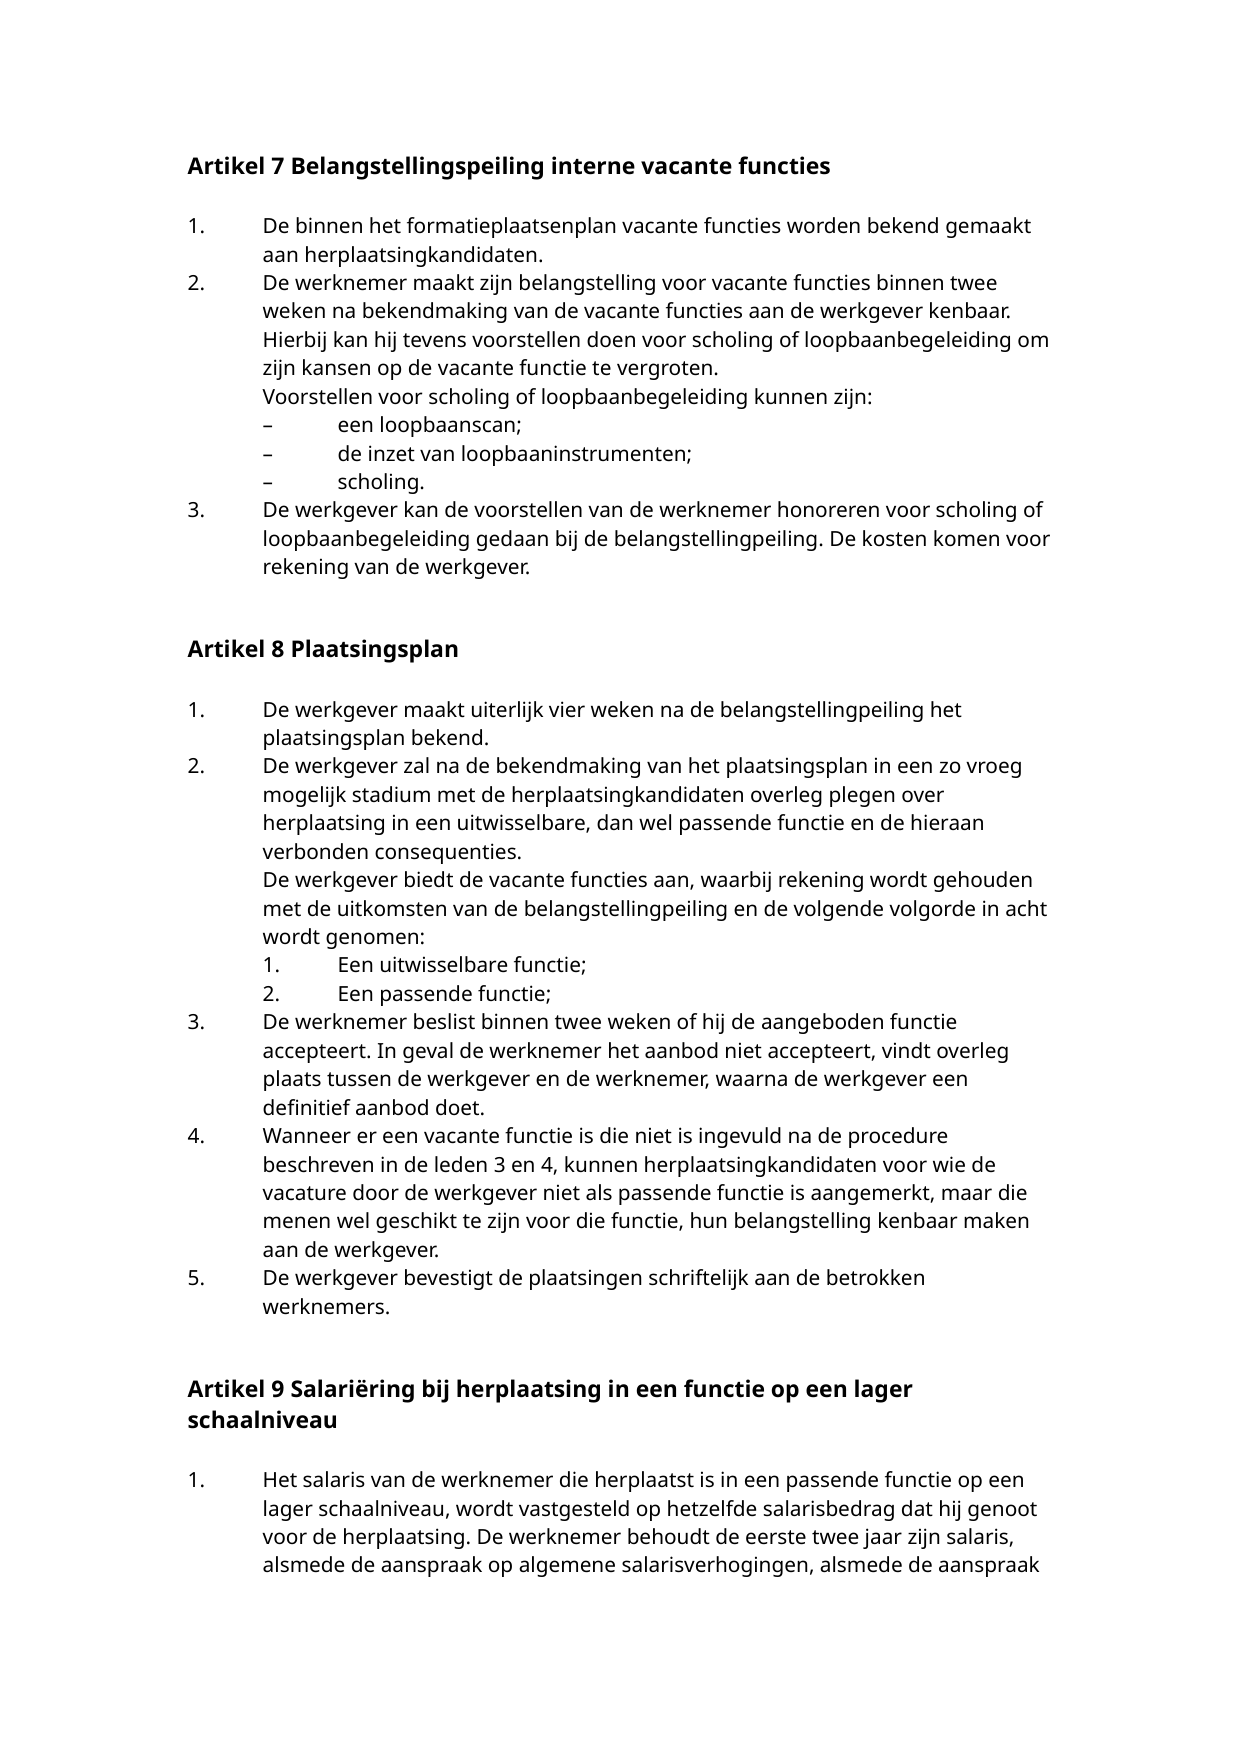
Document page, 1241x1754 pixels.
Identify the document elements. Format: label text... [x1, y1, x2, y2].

list Een uitwisselbare functie; [262, 951, 1053, 979]
list De werkgever maakt uiterlijk vier weken na de belangstellingpeiling het plaatsingsplan bekend. [187, 695, 1053, 752]
list De binnen het formatieplaatsenplan vacante functies worden bekend gemaakt aan herplaatsingkandidaten. [187, 211, 1053, 268]
list Het salaris van de werknemer die herplaatst is in een passende functie op een lager schaalniveau, wordt vastgesteld op hetzelfde salarisbedrag dat hij genoot voor de herplaatsing. De werknemer behoudt de eerste twee jaar zijn salaris, alsmede de aanspraak op algemene salarisverhogingen, alsmede de aanspraak [187, 1465, 1053, 1579]
list De werkgever kan de voorstellen van de werknemer honoreren voor scholing of loopbaanbegeleiding gedaan bij de belangstellingpeiling. De kosten komen voor rekening van de werkgever. [187, 496, 1053, 581]
list De werknemer beslist binnen twee weken of hij de aangeboden functie accepteert. In geval de werknemer het aanbod niet accepteert, vindt overleg plaats tussen de werkgever en de werknemer, waarna de werkgever een definitief aanbod doet. [187, 1007, 1053, 1121]
list scholing. [262, 467, 1053, 496]
list De werkgever biedt de vacante functies aan, waarbij rekening wordt gehouden met de uitkomsten van de belangstellingpeiling en de volgende volgorde in acht wordt genomen: [187, 865, 1053, 951]
list een loopbaanscan; [262, 410, 1053, 439]
list de inzet van loopbaaninstrumenten; [262, 439, 1053, 467]
list De werkgever bevestigt de plaatsingen schriftelijk aan de betrokken werknemers. [187, 1263, 1053, 1320]
list Voorstellen voor scholing of loopbaanbegeleiding kunnen zijn: [187, 382, 1053, 410]
subtitle Artikel 8 Plaatsingsplan [187, 633, 1053, 665]
list De werkgever zal na de bekendmaking van het plaatsingsplan in een zo vroeg mogelijk stadium met de herplaatsingkandidaten overleg plegen over herplaatsing in een uitwisselbare, dan wel passende functie en de hieraan verbonden consequenties. [187, 752, 1053, 865]
list Wanneer er een vacante functie is die niet is ingevuld na de procedure beschreven in de leden 3 en 4, kunnen herplaatsingkandidaten voor wie de vacature door de werkgever niet als passende functie is aangemerkt, maar die menen wel geschikt te zijn voor die functie, hun belangstelling kenbaar maken aan de werkgever. [187, 1121, 1053, 1263]
list Een passende functie; [262, 979, 1053, 1007]
list De werknemer maakt zijn belangstelling voor vacante functies binnen twee weken na bekendmaking van de vacante functies aan de werkgever kenbaar. Hierbij kan hij tevens voorstellen doen voor scholing of loopbaanbegeleiding om zijn kansen op de vacante functie te vergroten. [187, 268, 1053, 382]
subtitle Artikel 7 Belangstellingspeiling interne vacante functies [187, 150, 1053, 181]
subtitle Artikel 9 Salariëring bij herplaatsing in een functie op een lager schaalniveau [187, 1373, 1053, 1435]
